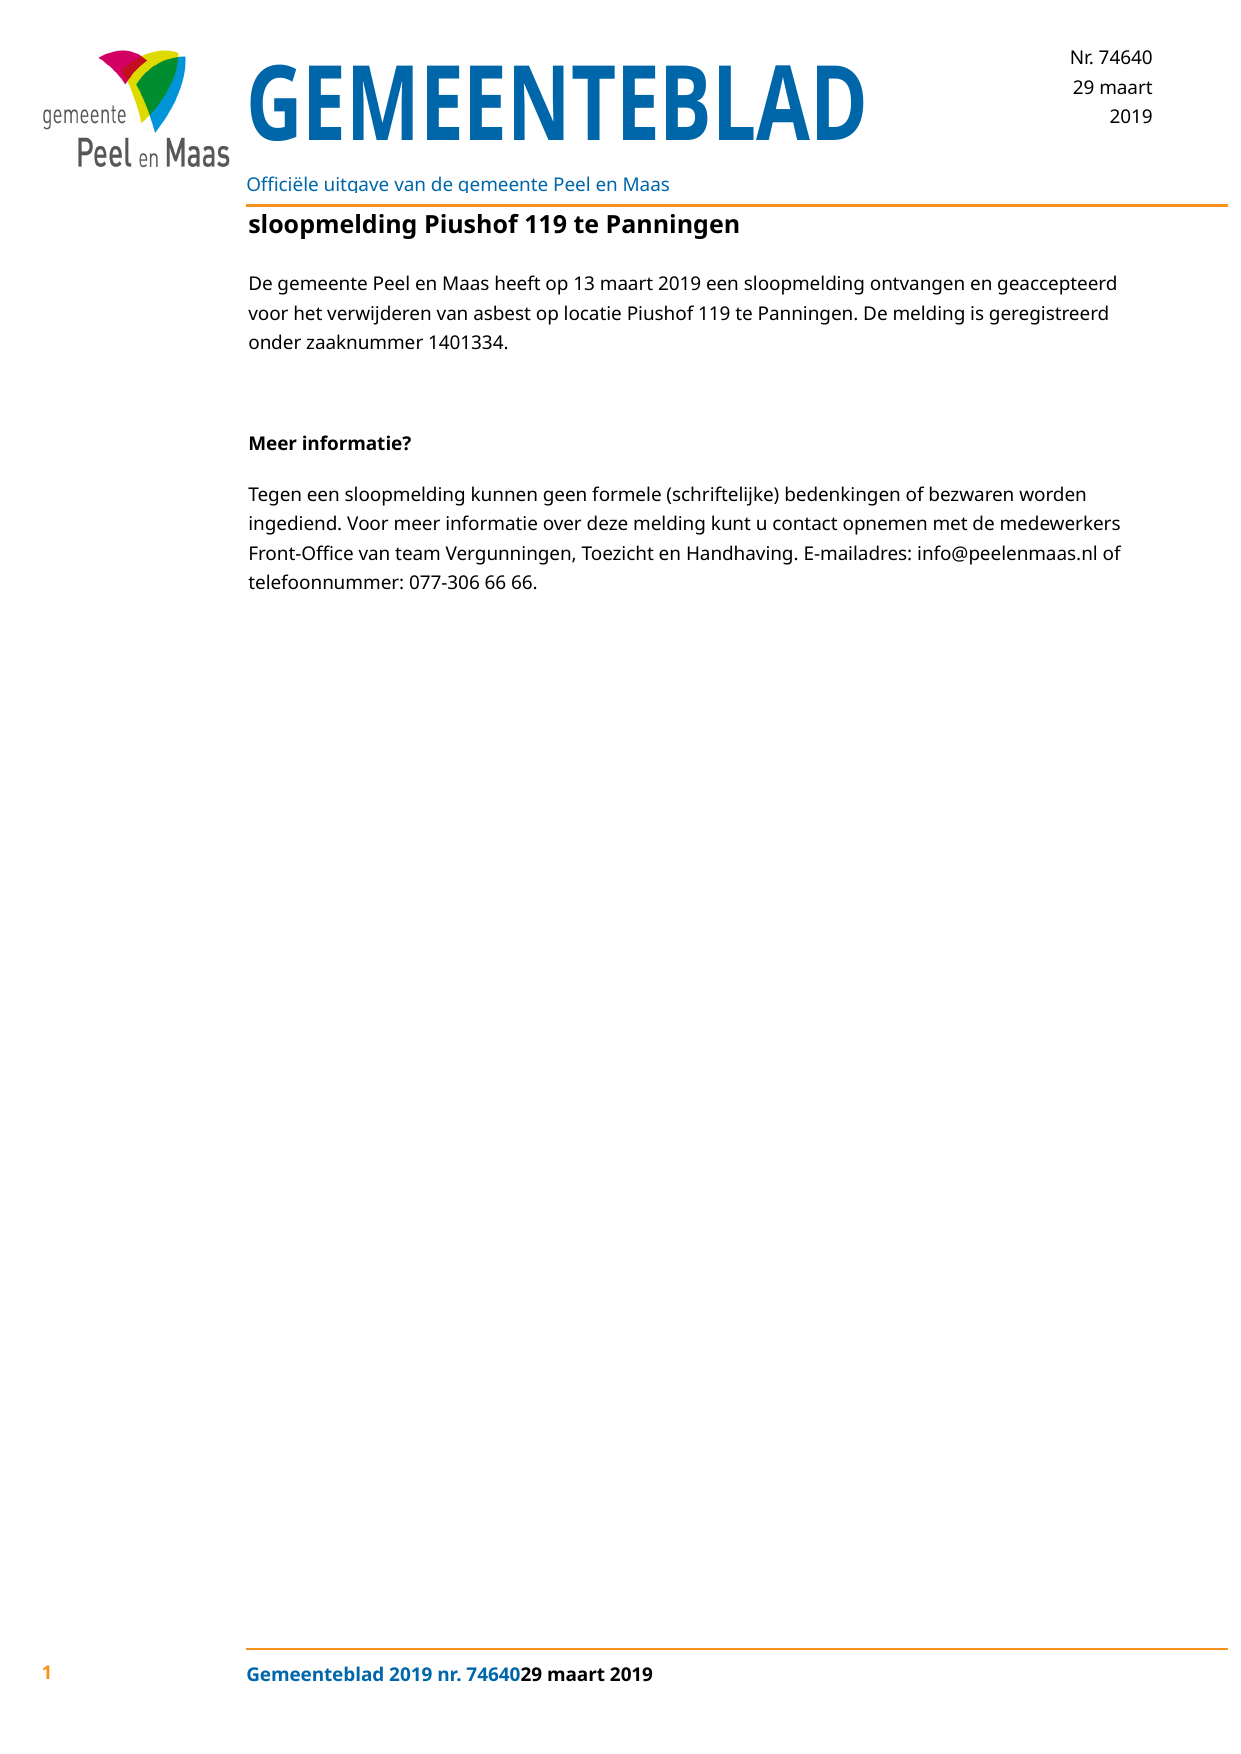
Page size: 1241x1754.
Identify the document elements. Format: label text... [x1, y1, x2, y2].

text Tegen een sloopmelding kunnen geen formele (schriftelijke) bedenkingen of bezwaren worden ingediend. Voor meer informatie over deze melding kunt u contact opnemen met de medewerkers Front-Office van team Vergunningen, Toezicht en Handhaving. E-mailadres: info@peelenmaas.nl of telefoonnummer: 077-306 66 66. [248, 481, 1152, 595]
picture [41, 47, 231, 172]
text De gemeente Peel en Maas heeft op 13 maart 2019 een sloopmelding ontvangen en geaccepteerd voor het verwijderen van asbest op locatie Piushof 119 te Panningen. De melding is geregistreerd onder zaaknummer 1401334. [248, 270, 1152, 355]
text Meer informatie? [248, 430, 1152, 456]
text sloopmelding Piushof 119 te Panningen [248, 207, 1152, 241]
